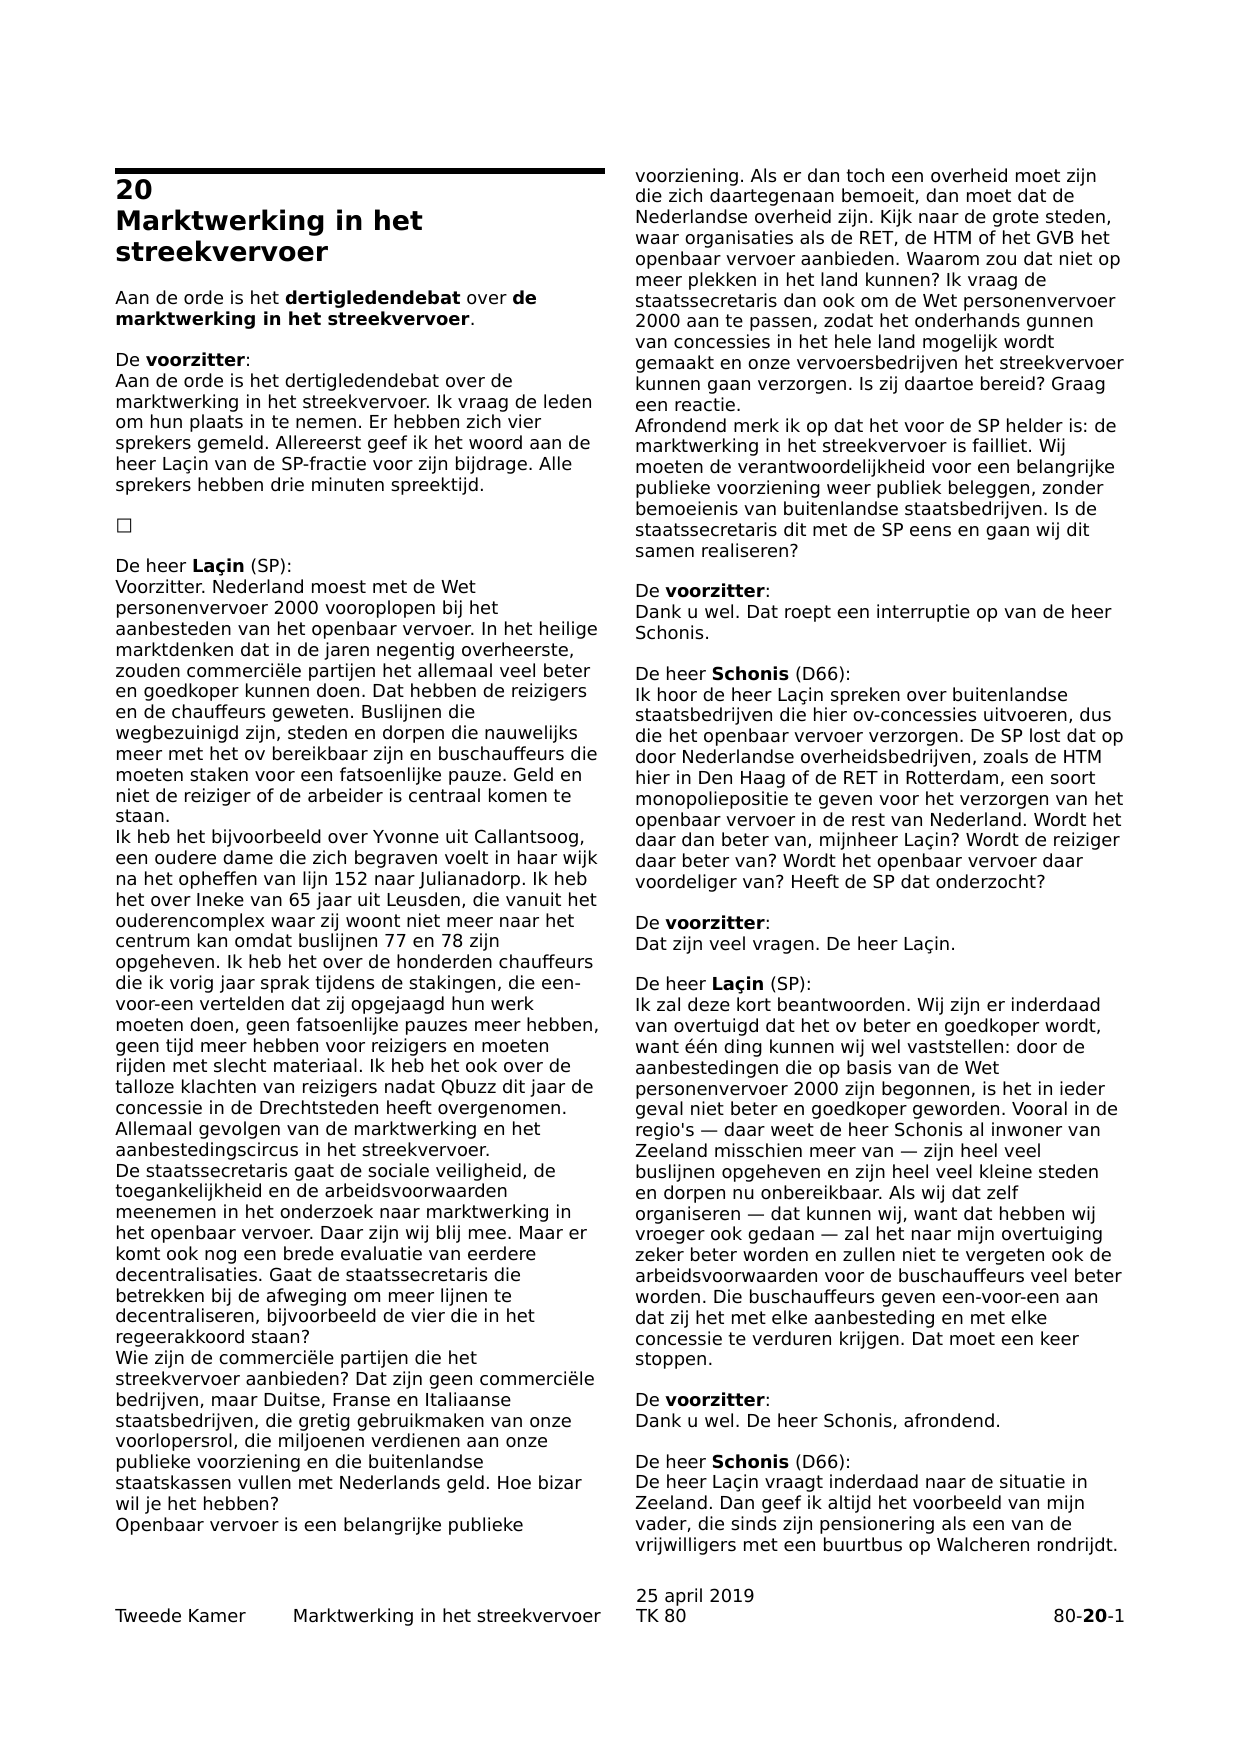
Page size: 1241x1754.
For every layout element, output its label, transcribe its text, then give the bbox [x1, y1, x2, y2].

text Dank u wel. Dat roept een interruptie op van de heer Schonis. [635, 602, 1125, 643]
text Voorzitter. Nederland moest met de Wet personenvervoer 2000 vooroplopen bij het aanbesteden van het openbaar vervoer. In het heilige marktdenken dat in de jaren negentig overheerste, zouden commerciële partijen het allemaal veel beter en goedkoper kunnen doen. Dat hebben de reizigers en de chauffeurs geweten. Buslijnen die wegbezuinigd zijn, steden en dorpen die nauwelijks meer met het ov bereikbaar zijn en buschauffeurs die moeten staken voor een fatsoenlijke pauze. Geld en niet de reiziger of de arbeider is centraal komen te staan. [115, 577, 605, 827]
text ⬜ [115, 516, 605, 536]
text Ik hoor de heer Laçin spreken over buitenlandse staatsbedrijven die hier ov-concessies uitvoeren, dus die het openbaar vervoer verzorgen. De SP lost dat op door Nederlandse overheidsbedrijven, zoals de HTM hier in Den Haag of de RET in Rotterdam, een soort monopoliepositie te geven voor het verzorgen van het openbaar vervoer in de rest van Nederland. Wordt het daar dan beter van, mijnheer Laçin? Wordt de reiziger daar beter van? Wordt het openbaar vervoer daar voordeliger van? Heeft de SP dat onderzocht? [635, 684, 1125, 893]
text Wie zijn de commerciële partijen die het streekvervoer aanbieden? Dat zijn geen commerciële bedrijven, maar Duitse, Franse en Italiaanse staatsbedrijven, die gretig gebruikmaken van onze voorlopersrol, die miljoenen verdienen aan onze publieke voorziening en die buitenlandse staatskassen vullen met Nederlands geld. Hoe bizar wil je het hebben? [115, 1348, 605, 1514]
text De heer Laçin (SP): [115, 556, 605, 577]
text De heer Schonis (D66): [635, 1451, 1125, 1472]
text Afrondend merk ik op dat het voor de SP helder is: de marktwerking in het streekvervoer is failliet. Wij moeten de verantwoordelijkheid voor een belangrijke publieke voorziening weer publiek beleggen, zonder bemoeienis van buitenlandse staatsbedrijven. Is de staatssecretaris dit met de SP eens en gaan wij dit samen realiseren? [635, 415, 1125, 561]
text Openbaar vervoer is een belangrijke publieke [115, 1514, 605, 1535]
text De staatssecretaris gaat de sociale veiligheid, de toegankelijkheid en de arbeidsvoorwaarden meenemen in het onderzoek naar marktwerking in het openbaar vervoer. Daar zijn wij blij mee. Maar er komt ook nog een brede evaluatie van eerdere decentralisaties. Gaat de staatssecretaris die betrekken bij de afweging om meer lijnen te decentraliseren, bijvoorbeeld de vier die in het regeerakkoord staan? [115, 1160, 605, 1348]
text De voorzitter: [115, 350, 605, 371]
text Ik heb het bijvoorbeeld over Yvonne uit Callantsoog, een oudere dame die zich begraven voelt in haar wijk na het opheffen van lijn 152 naar Julianadorp. Ik heb het over Ineke van 65 jaar uit Leusden, die vanuit het ouderencomplex waar zij woont niet meer naar het centrum kan omdat buslijnen 77 en 78 zijn opgeheven. Ik heb het over de honderden chauffeurs die ik vorig jaar sprak tijdens de stakingen, die een-voor-een vertelden dat zij opgejaagd hun werk moeten doen, geen fatsoenlijke pauzes meer hebben, geen tijd meer hebben voor reizigers en moeten rijden met slecht materiaal. Ik heb het ook over de talloze klachten van reizigers nadat Qbuzz dit jaar de concessie in de Drechtsteden heeft overgenomen. Allemaal gevolgen van de marktwerking en het aanbestedingscircus in het streekvervoer. [115, 827, 605, 1160]
text De heer Laçin (SP): [635, 974, 1125, 995]
text voorziening. Als er dan toch een overheid moet zijn die zich daartegenaan bemoeit, dan moet dat de Nederlandse overheid zijn. Kijk naar de grote steden, waar organisaties als de RET, de HTM of het GVB het openbaar vervoer aanbieden. Waarom zou dat niet op meer plekken in het land kunnen? Ik vraag de staatssecretaris dan ook om de Wet personenvervoer 2000 aan te passen, zodat het onderhands gunnen van concessies in het hele land mogelijk wordt gemaakt en onze vervoersbedrijven het streekvervoer kunnen gaan verzorgen. Is zij daartoe bereid? Graag een reactie. [635, 165, 1125, 415]
text De heer Schonis (D66): [635, 663, 1125, 684]
text Aan de orde is het dertigledendebat over de marktwerking in het streekvervoer. [115, 288, 605, 330]
text De voorzitter: [635, 1390, 1125, 1411]
text Aan de orde is het dertigledendebat over de marktwerking in het streekvervoer. Ik vraag de leden om hun plaats in te nemen. Er hebben zich vier sprekers gemeld. Allereerst geef ik het woord aan de heer Laçin van de SP-fractie voor zijn bijdrage. Alle sprekers hebben drie minuten spreektijd. [115, 371, 605, 496]
title 20 Marktwerking in het streekvervoer [115, 174, 605, 268]
text Ik zal deze kort beantwoorden. Wij zijn er inderdaad van overtuigd dat het ov beter en goedkoper wordt, want één ding kunnen wij wel vaststellen: door de aanbestedingen die op basis van de Wet personenvervoer 2000 zijn begonnen, is het in ieder geval niet beter en goedkoper geworden. Vooral in de regio's — daar weet de heer Schonis al inwoner van Zeeland misschien meer van — zijn heel veel buslijnen opgeheven en zijn heel veel kleine steden en dorpen nu onbereikbaar. Als wij dat zelf organiseren — dat kunnen wij, want dat hebben wij vroeger ook gedaan — zal het naar mijn overtuiging zeker beter worden en zullen niet te vergeten ook de arbeidsvoorwaarden voor de buschauffeurs veel beter worden. Die buschauffeurs geven een-voor-een aan dat zij het met elke aanbesteding en met elke concessie te verduren krijgen. Dat moet een keer stoppen. [635, 995, 1125, 1370]
text De voorzitter: [635, 913, 1125, 933]
text De heer Laçin vraagt inderdaad naar de situatie in Zeeland. Dan geef ik altijd het voorbeeld van mijn vader, die sinds zijn pensionering als een van de vrijwilligers met een buurtbus op Walcheren rondrijdt. [635, 1472, 1125, 1556]
text De voorzitter: [635, 581, 1125, 602]
text Dat zijn veel vragen. De heer Laçin. [635, 933, 1125, 954]
text Dank u wel. De heer Schonis, afrondend. [635, 1411, 1125, 1431]
